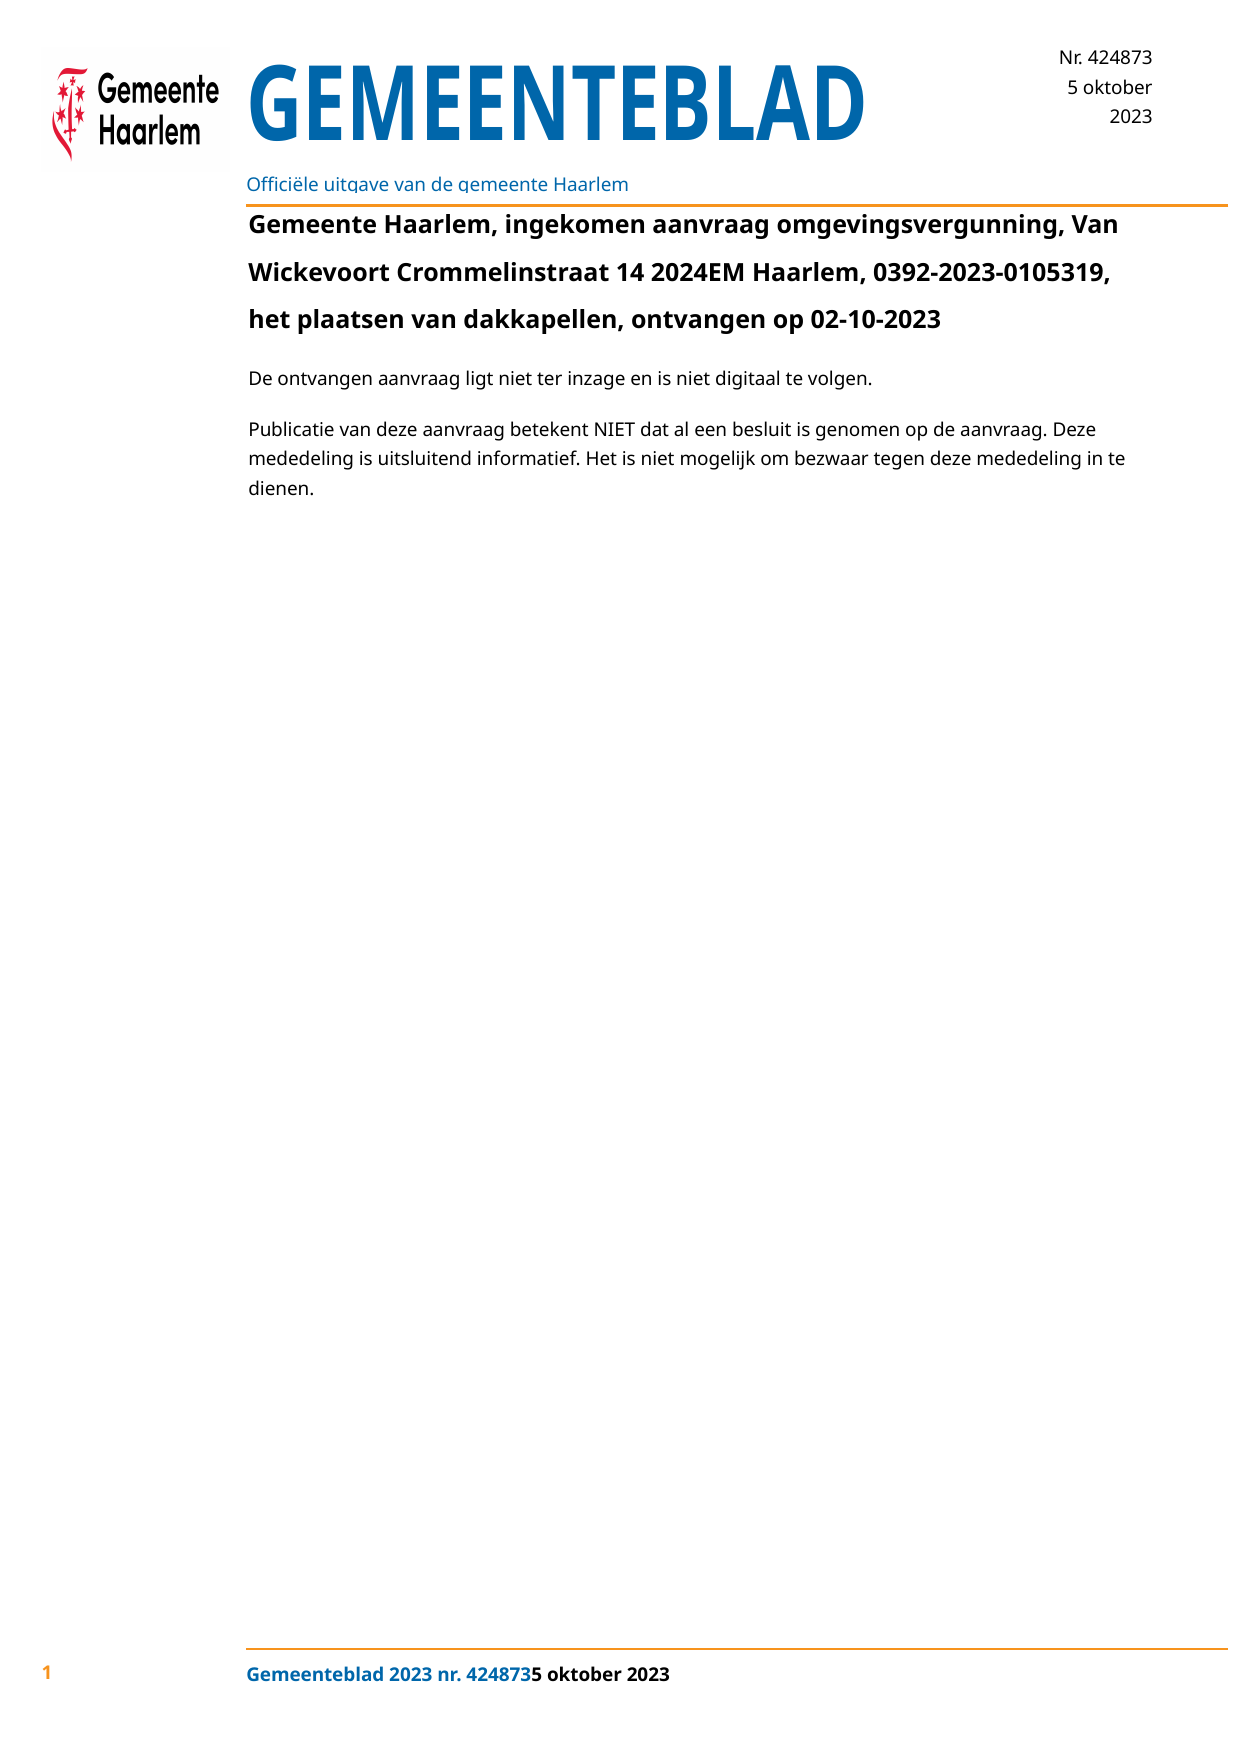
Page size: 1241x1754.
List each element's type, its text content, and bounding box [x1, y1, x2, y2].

text Publicatie van deze aanvraag betekent NIET dat al een besluit is genomen op de aanvraag. Deze mededeling is uitsluitend informatief. Het is niet mogelijk om bezwaar tegen deze mededeling in te dienen. [248, 416, 1152, 501]
picture [41, 47, 231, 172]
text Gemeente Haarlem, ingekomen aanvraag omgevingsvergunning, Van Wickevoort Crommelinstraat 14 2024EM Haarlem, 0392-2023-0105319, het plaatsen van dakkapellen, ontvangen op 02-10-2023 [248, 207, 1152, 336]
text De ontvangen aanvraag ligt niet ter inzage en is niet digitaal te volgen. [248, 366, 1152, 391]
